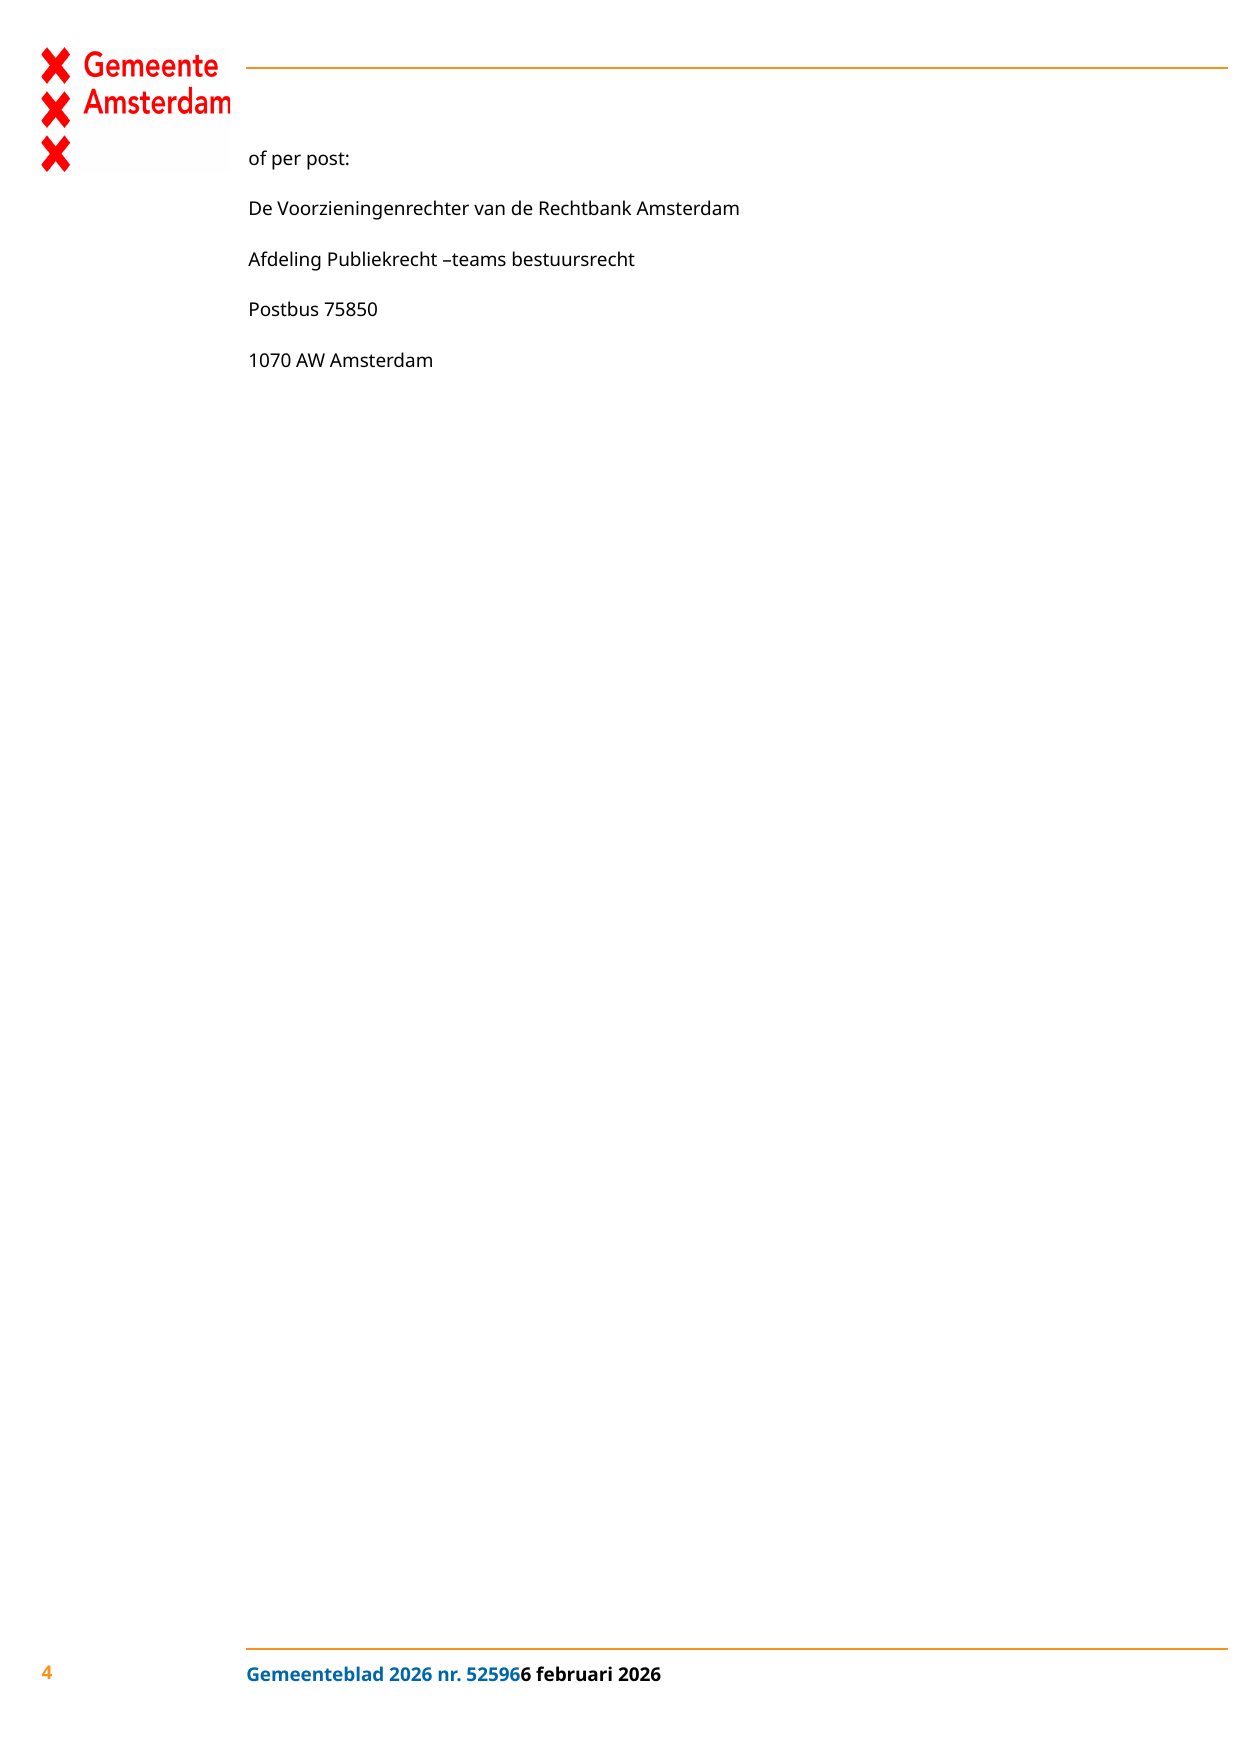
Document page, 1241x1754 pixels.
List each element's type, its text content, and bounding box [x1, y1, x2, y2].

picture [41, 47, 231, 172]
text Afdeling Publiekrecht –teams bestuursrecht [248, 246, 1152, 272]
text Postbus 75850 [248, 296, 1152, 322]
text 1070 AW Amsterdam [248, 347, 1152, 373]
text of per post: [248, 145, 1152, 171]
text De Voorzieningenrechter van de Rechtbank Amsterdam [248, 196, 1152, 221]
